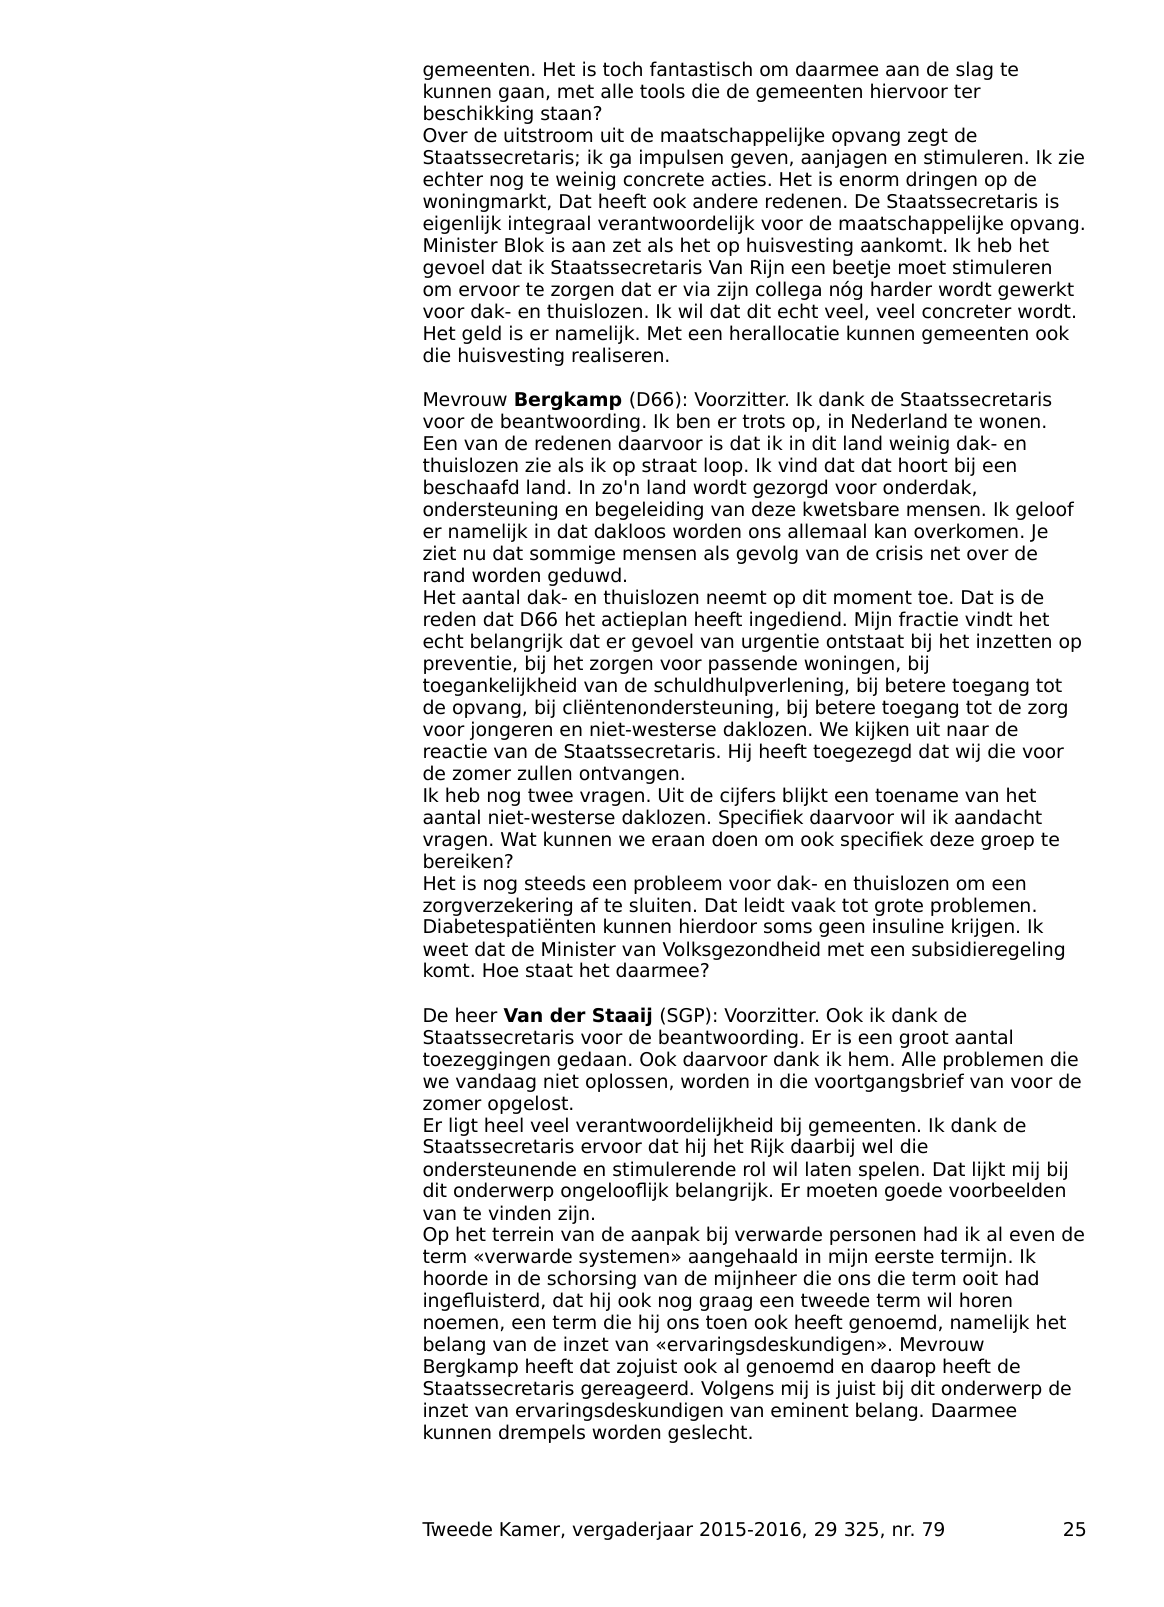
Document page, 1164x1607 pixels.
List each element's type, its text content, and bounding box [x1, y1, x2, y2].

text Ik heb nog twee vragen. Uit de cijfers blijkt een toename van het aantal niet-westerse daklozen. Specifiek daarvoor wil ik aandacht vragen. Wat kunnen we eraan doen om ook specifiek deze groep te bereiken? [422, 784, 1087, 872]
text Het aantal dak- en thuislozen neemt op dit moment toe. Dat is de reden dat D66 het actieplan heeft ingediend. Mijn fractie vindt het echt belangrijk dat er gevoel van urgentie ontstaat bij het inzetten op preventie, bij het zorgen voor passende woningen, bij toegankelijkheid van de schuldhulpverlening, bij betere toegang tot de opvang, bij cliëntenondersteuning, bij betere toegang tot de zorg voor jongeren en niet-westerse daklozen. We kijken uit naar de reactie van de Staatssecretaris. Hij heeft toegezegd dat wij die voor de zomer zullen ontvangen. [422, 587, 1087, 784]
text Het is nog steeds een probleem voor dak- en thuislozen om een zorgverzekering af te sluiten. Dat leidt vaak tot grote problemen. Diabetespatiënten kunnen hierdoor soms geen insuline krijgen. Ik weet dat de Minister van Volksgezondheid met een subsidieregeling komt. Hoe staat het daarmee? [422, 872, 1087, 982]
text Mevrouw Bergkamp (D66): Voorzitter. Ik dank de Staatssecretaris voor de beantwoording. Ik ben er trots op, in Nederland te wonen. Een van de redenen daarvoor is dat ik in dit land weinig dak- en thuislozen zie als ik op straat loop. Ik vind dat dat hoort bij een beschaafd land. In zo'n land wordt gezorgd voor onderdak, ondersteuning en begeleiding van deze kwetsbare mensen. Ik geloof er namelijk in dat dakloos worden ons allemaal kan overkomen. Je ziet nu dat sommige mensen als gevolg van de crisis net over de rand worden geduwd. [422, 389, 1087, 587]
text gemeenten. Het is toch fantastisch om daarmee aan de slag te kunnen gaan, met alle tools die de gemeenten hiervoor ter beschikking staan? [422, 59, 1087, 125]
text Over de uitstroom uit de maatschappelijke opvang zegt de Staatssecretaris; ik ga impulsen geven, aanjagen en stimuleren. Ik zie echter nog te weinig concrete acties. Het is enorm dringen op de woningmarkt, Dat heeft ook andere redenen. De Staatssecretaris is eigenlijk integraal verantwoordelijk voor de maatschappelijke opvang. Minister Blok is aan zet als het op huisvesting aankomt. Ik heb het gevoel dat ik Staatssecretaris Van Rijn een beetje moet stimuleren om ervoor te zorgen dat er via zijn collega nóg harder wordt gewerkt voor dak- en thuislozen. Ik wil dat dit echt veel, veel concreter wordt. Het geld is er namelijk. Met een herallocatie kunnen gemeenten ook die huisvesting realiseren. [422, 125, 1087, 367]
text Er ligt heel veel verantwoordelijkheid bij gemeenten. Ik dank de Staatssecretaris ervoor dat hij het Rijk daarbij wel die ondersteunende en stimulerende rol wil laten spelen. Dat lijkt mij bij dit onderwerp ongelooflijk belangrijk. Er moeten goede voorbeelden van te vinden zijn. [422, 1114, 1087, 1224]
text De heer Van der Staaij (SGP): Voorzitter. Ook ik dank de Staatssecretaris voor de beantwoording. Er is een groot aantal toezeggingen gedaan. Ook daarvoor dank ik hem. Alle problemen die we vandaag niet oplossen, worden in die voortgangsbrief van voor de zomer opgelost. [422, 1004, 1087, 1114]
text Op het terrein van de aanpak bij verwarde personen had ik al even de term «verwarde systemen» aangehaald in mijn eerste termijn. Ik hoorde in de schorsing van de mijnheer die ons die term ooit had ingefluisterd, dat hij ook nog graag een tweede term wil horen noemen, een term die hij ons toen ook heeft genoemd, namelijk het belang van de inzet van «ervaringsdeskundigen». Mevrouw Bergkamp heeft dat zojuist ook al genoemd en daarop heeft de Staatssecretaris gereageerd. Volgens mij is juist bij dit onderwerp de inzet van ervaringsdeskundigen van eminent belang. Daarmee kunnen drempels worden geslecht. [422, 1224, 1087, 1444]
